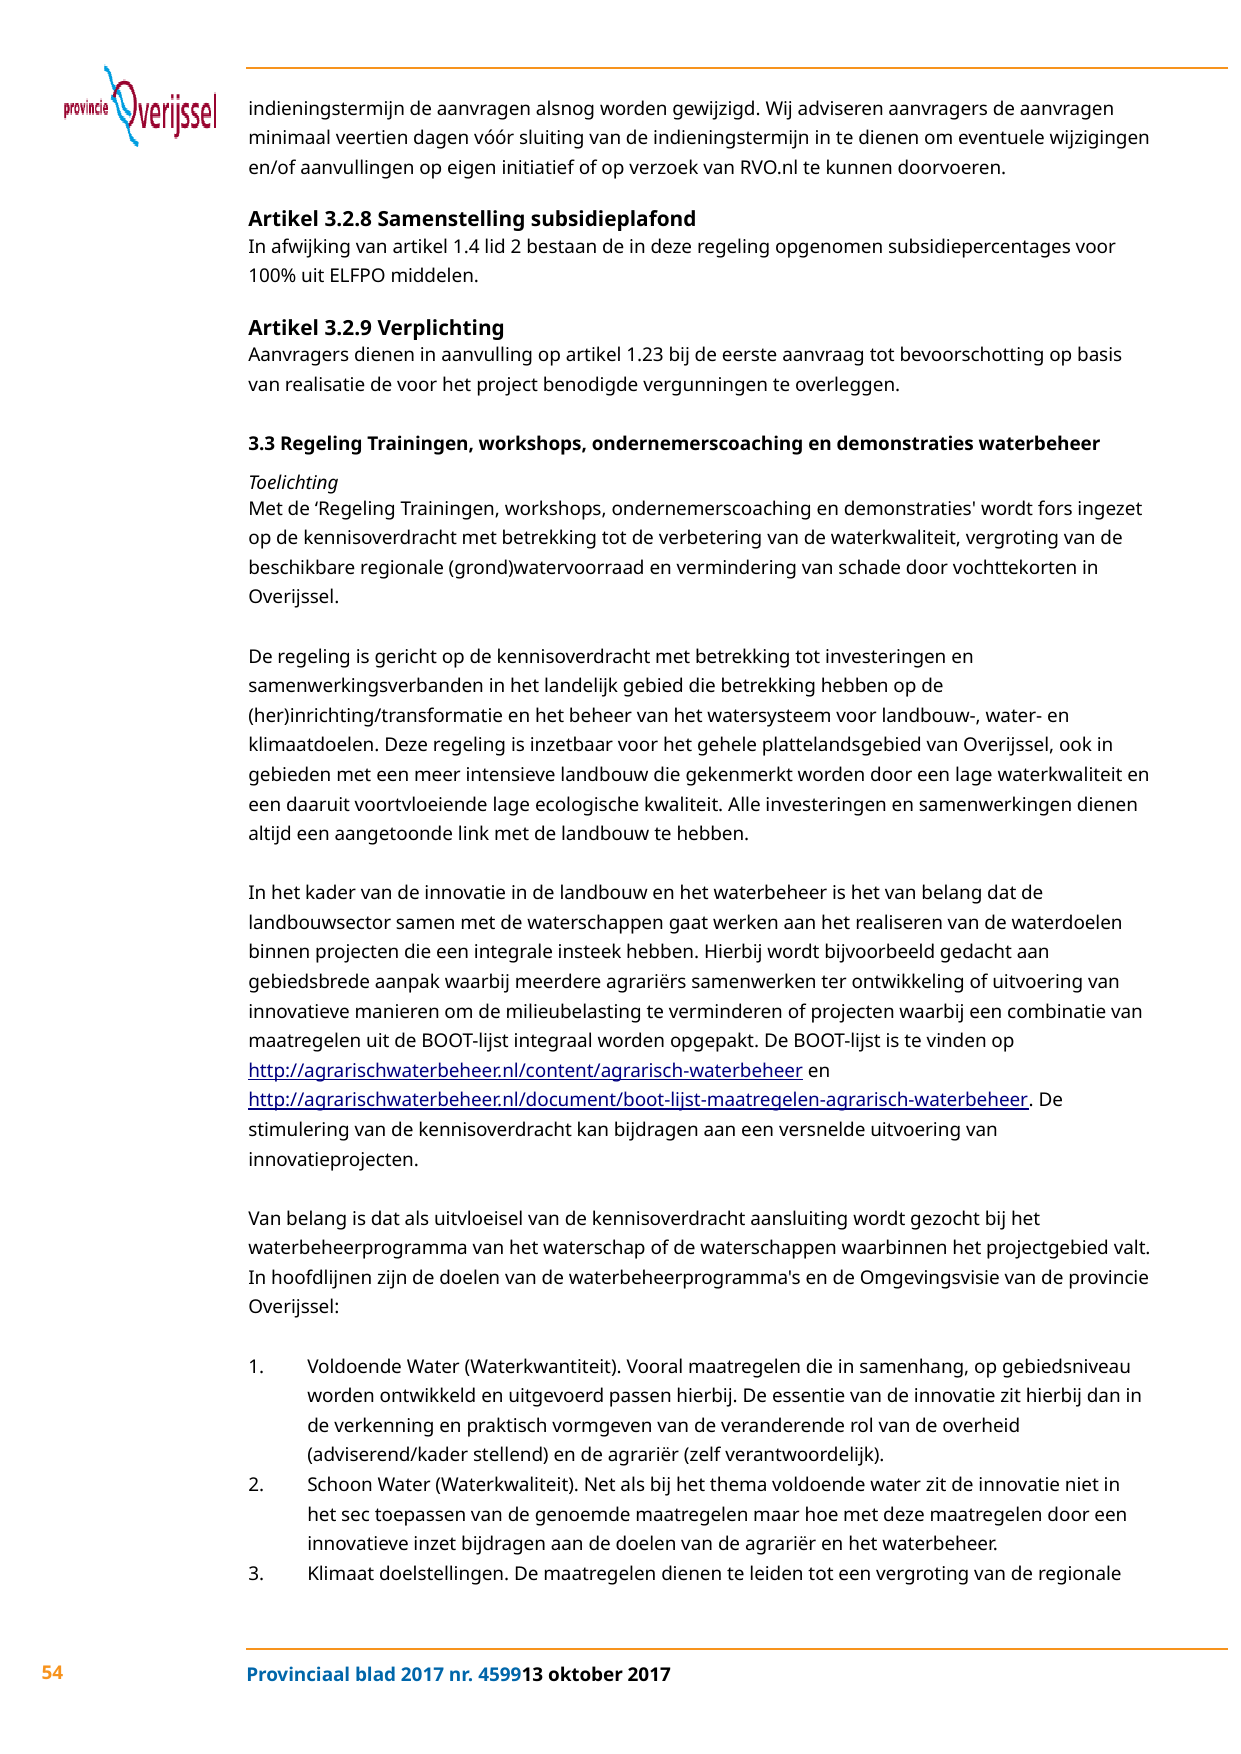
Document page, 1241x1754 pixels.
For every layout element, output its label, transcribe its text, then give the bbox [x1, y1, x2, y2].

list Voldoende Water (Waterkwantiteit). Vooral maatregelen die in samenhang, op gebiedsniveau worden ontwikkeld en uitgevoerd passen hierbij. De essentie van de innovatie zit hierbij dan in de verkenning en praktisch vormgeven van de veranderende rol van de overheid (adviserend/kader stellend) en de agrariër (zelf verantwoordelijk). [248, 1353, 1152, 1467]
picture [41, 47, 231, 172]
text Aanvragers dienen in aanvulling op artikel 1.23 bij de eerste aanvraag tot bevoorschotting op basis van realisatie de voor het project benodigde vergunningen te overleggen. [248, 341, 1152, 397]
text Artikel 3.2.9 Verplichting [248, 313, 1152, 341]
text Met de ‘Regeling Trainingen, workshops, ondernemerscoaching en demonstraties' wordt fors ingezet op de kennisoverdracht met betrekking tot de verbetering van de waterkwaliteit, vergroting van de beschikbare regionale (grond)watervoorraad en vermindering van schade door vochttekorten in Overijssel. [248, 495, 1152, 609]
text In het kader van de innovatie in de landbouw en het waterbeheer is het van belang dat de landbouwsector samen met de waterschappen gaat werken aan het realiseren van de waterdoelen binnen projecten die een integrale insteek hebben. Hierbij wordt bijvoorbeeld gedacht aan gebiedsbrede aanpak waarbij meerdere agrariërs samenwerken ter ontwikkeling of uitvoering van innovatieve manieren om de milieubelasting te verminderen of projecten waarbij een combinatie van maatregelen uit de BOOT-lijst integraal worden opgepakt. De BOOT-lijst is te vinden op http://agrarischwaterbeheer.nl/content/agrarisch-waterbeheer en http://agrarischwaterbeheer.nl/document/boot-lijst-maatregelen-agrarisch-waterbeheer. De stimulering van de kennisoverdracht kan bijdragen aan een versnelde uitvoering van innovatieprojecten. [248, 879, 1152, 1172]
text indieningstermijn de aanvragen alsnog worden gewijzigd. Wij adviseren aanvragers de aanvragen minimaal veertien dagen vóór sluiting van de indieningstermijn in te dienen om eventuele wijzigingen en/of aanvullingen op eigen initiatief of op verzoek van RVO.nl te kunnen doorvoeren. [248, 95, 1152, 180]
text Toelichting [248, 469, 1152, 495]
list Klimaat doelstellingen. De maatregelen dienen te leiden tot een vergroting van de regionale [248, 1560, 1152, 1586]
text 3.3 Regeling Trainingen, workshops, ondernemerscoaching en demonstraties waterbeheer [248, 430, 1152, 456]
text In afwijking van artikel 1.4 lid 2 bestaan de in deze regeling opgenomen subsidiepercentages voor 100% uit ELFPO middelen. [248, 233, 1152, 288]
text De regeling is gericht op de kennisoverdracht met betrekking tot investeringen en samenwerkingsverbanden in het landelijk gebied die betrekking hebben op de (her)inrichting/transformatie en het beheer van het watersysteem voor landbouw-, water- en klimaatdoelen. Deze regeling is inzetbaar voor het gehele plattelandsgebied van Overijssel, ook in gebieden met een meer intensieve landbouw die gekenmerkt worden door een lage waterkwaliteit en een daaruit voortvloeiende lage ecologische kwaliteit. Alle investeringen en samenwerkingen dienen altijd een aangetoonde link met de landbouw te hebben. [248, 643, 1152, 846]
list Schoon Water (Waterkwaliteit). Net als bij het thema voldoende water zit de innovatie niet in het sec toepassen van de genoemde maatregelen maar hoe met deze maatregelen door een innovatieve inzet bijdragen aan de doelen van de agrariër en het waterbeheer. [248, 1471, 1152, 1556]
text Artikel 3.2.8 Samenstelling subsidieplafond [248, 204, 1152, 233]
text Van belang is dat als uitvloeisel van de kennisoverdracht aansluiting wordt gezocht bij het waterbeheerprogramma van het waterschap of de waterschappen waarbinnen het projectgebied valt. In hoofdlijnen zijn de doelen van de waterbeheerprogramma's en de Omgevingsvisie van de provincie Overijssel: [248, 1205, 1152, 1319]
